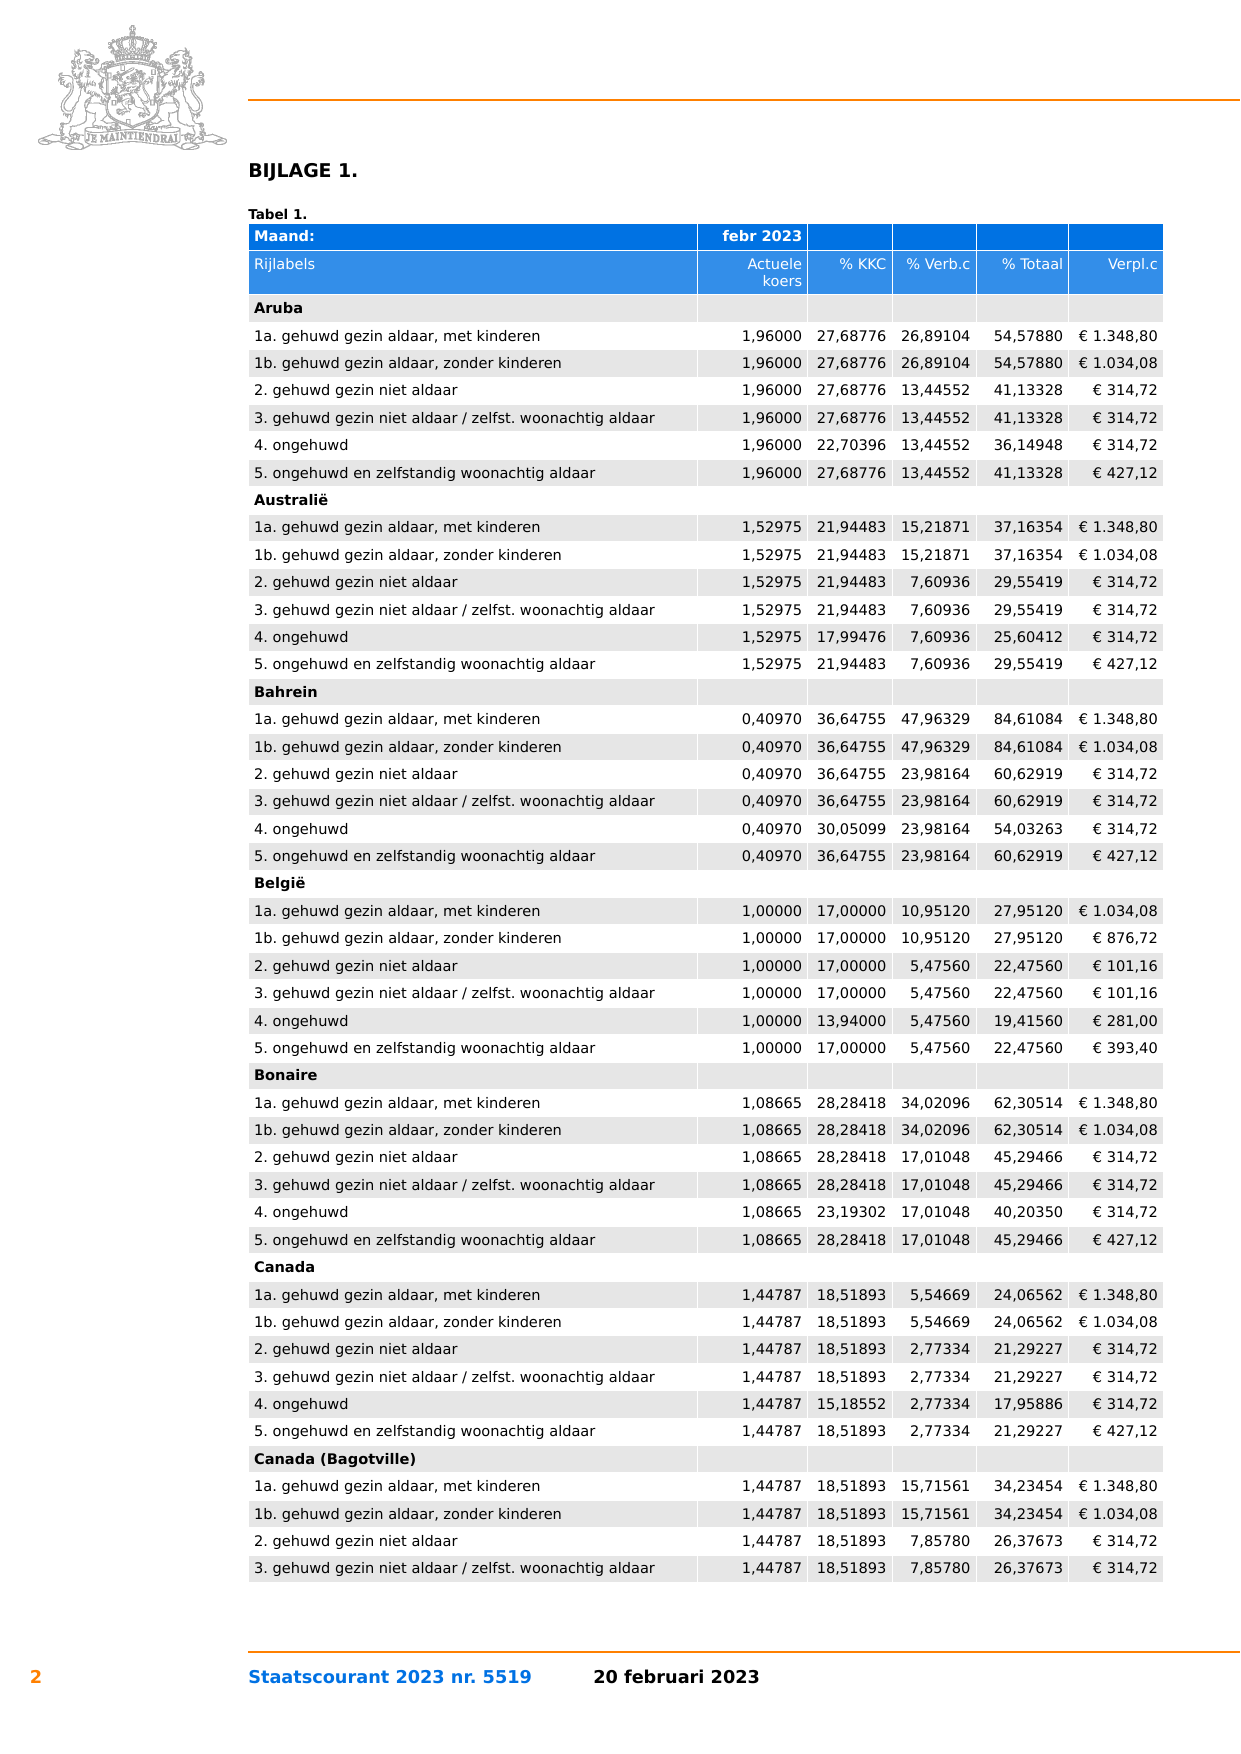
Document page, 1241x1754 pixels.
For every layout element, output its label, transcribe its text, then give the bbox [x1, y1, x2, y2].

table_cell 1a. gehuwd gezin aldaar, met kinderen [249, 323, 697, 349]
table_cell 21,29227 [977, 1364, 1068, 1390]
table_cell 24,06562 [977, 1282, 1068, 1308]
table_cell 4. ongehuwd [249, 1391, 697, 1418]
table_cell 21,94483 [808, 569, 892, 596]
table_cell [893, 487, 976, 513]
table_cell 24,06562 [977, 1309, 1068, 1335]
table_cell € 1.034,08 [1069, 898, 1163, 924]
table_cell 2. gehuwd gezin niet aldaar [249, 761, 697, 787]
table_cell 1,52975 [698, 515, 807, 541]
table_cell 15,18552 [808, 1391, 892, 1418]
table_cell 1,08665 [698, 1172, 807, 1198]
table_cell 22,47560 [977, 953, 1068, 979]
table_cell 1,44787 [698, 1474, 807, 1500]
table_cell 4. ongehuwd [249, 1200, 697, 1226]
table_cell 21,94483 [808, 515, 892, 541]
table_cell % KKC [808, 251, 892, 294]
table_cell € 1.348,80 [1069, 706, 1163, 733]
table_cell 1,00000 [698, 1008, 807, 1034]
table_cell 5,47560 [893, 1035, 976, 1061]
table_cell 41,13328 [977, 378, 1068, 404]
table_cell [977, 1254, 1068, 1281]
table_cell 41,13328 [977, 405, 1068, 431]
table_cell 29,55419 [977, 597, 1068, 623]
table_cell 1,44787 [698, 1501, 807, 1527]
table_cell 34,23454 [977, 1501, 1068, 1527]
table_cell 15,71561 [893, 1501, 976, 1527]
table_cell 18,51893 [808, 1528, 892, 1554]
table_cell 1b. gehuwd gezin aldaar, zonder kinderen [249, 1501, 697, 1527]
table_cell € 314,72 [1069, 1200, 1163, 1226]
table_cell 1b. gehuwd gezin aldaar, zonder kinderen [249, 1117, 697, 1144]
table_cell België [249, 871, 697, 897]
table_header Tabel 1. [248, 207, 1163, 223]
table_cell 2,77334 [893, 1364, 976, 1390]
table_cell 2. gehuwd gezin niet aldaar [249, 569, 697, 596]
table_cell € 314,72 [1069, 789, 1163, 815]
table_cell € 314,72 [1069, 405, 1163, 431]
table_cell [1069, 487, 1163, 513]
table_cell 4. ongehuwd [249, 816, 697, 842]
table_cell 26,89104 [893, 350, 976, 377]
table_cell € 314,72 [1069, 1336, 1163, 1363]
table_cell 1,08665 [698, 1145, 807, 1171]
table_cell 18,51893 [808, 1501, 892, 1527]
table_cell 1,44787 [698, 1419, 807, 1445]
table_cell 28,28418 [808, 1090, 892, 1116]
table_cell 3. gehuwd gezin niet aldaar / zelfst. woonachtig aldaar [249, 597, 697, 623]
table_cell 1b. gehuwd gezin aldaar, zonder kinderen [249, 542, 697, 568]
table_cell [808, 679, 892, 705]
table_cell [808, 871, 892, 897]
table_cell 4. ongehuwd [249, 433, 697, 459]
table_cell 1,96000 [698, 433, 807, 459]
table_cell 21,94483 [808, 597, 892, 623]
table_cell 3. gehuwd gezin niet aldaar / zelfst. woonachtig aldaar [249, 1172, 697, 1198]
table_cell Verpl.c [1069, 251, 1163, 294]
table_cell 34,02096 [893, 1117, 976, 1144]
table_cell 27,68776 [808, 460, 892, 486]
table_cell 1,44787 [698, 1556, 807, 1582]
table_cell 5. ongehuwd en zelfstandig woonachtig aldaar [249, 1419, 697, 1445]
table_cell 1,52975 [698, 569, 807, 596]
table_cell 27,68776 [808, 405, 892, 431]
table_cell 34,23454 [977, 1474, 1068, 1500]
table_cell 13,44552 [893, 433, 976, 459]
table_cell [977, 295, 1068, 322]
table_cell 2. gehuwd gezin niet aldaar [249, 953, 697, 979]
table_cell 17,00000 [808, 926, 892, 952]
table_cell 15,21871 [893, 515, 976, 541]
table_cell 1b. gehuwd gezin aldaar, zonder kinderen [249, 734, 697, 760]
table_cell [977, 871, 1068, 897]
table_cell 18,51893 [808, 1556, 892, 1582]
table_cell 18,51893 [808, 1474, 892, 1500]
table_cell 41,13328 [977, 460, 1068, 486]
table_cell 5,54669 [893, 1309, 976, 1335]
table_cell € 281,00 [1069, 1008, 1163, 1034]
table_cell % Totaal [977, 251, 1068, 294]
table_cell 1,44787 [698, 1336, 807, 1363]
table_cell 62,30514 [977, 1117, 1068, 1144]
table_cell € 314,72 [1069, 597, 1163, 623]
table_cell [808, 295, 892, 322]
table_cell 28,28418 [808, 1172, 892, 1198]
table_cell 1,00000 [698, 898, 807, 924]
table_cell 45,29466 [977, 1227, 1068, 1253]
table_cell 5. ongehuwd en zelfstandig woonachtig aldaar [249, 1227, 697, 1253]
table_cell 60,62919 [977, 789, 1068, 815]
table_cell 54,03263 [977, 816, 1068, 842]
table_cell € 1.034,08 [1069, 1501, 1163, 1527]
table_cell [893, 224, 976, 250]
table_cell 3. gehuwd gezin niet aldaar / zelfst. woonachtig aldaar [249, 1364, 697, 1390]
table_cell 27,68776 [808, 378, 892, 404]
table_cell 21,29227 [977, 1419, 1068, 1445]
table_cell 1b. gehuwd gezin aldaar, zonder kinderen [249, 926, 697, 952]
table_cell 40,20350 [977, 1200, 1068, 1226]
table_cell 15,71561 [893, 1474, 976, 1500]
table_cell 17,01048 [893, 1227, 976, 1253]
table_cell 54,57880 [977, 350, 1068, 377]
table_cell 2. gehuwd gezin niet aldaar [249, 1336, 697, 1363]
table_cell € 427,12 [1069, 1419, 1163, 1445]
table_cell [698, 487, 807, 513]
table_cell 3. gehuwd gezin niet aldaar / zelfst. woonachtig aldaar [249, 789, 697, 815]
table_cell € 1.348,80 [1069, 1090, 1163, 1116]
table_cell [893, 871, 976, 897]
table_cell 34,02096 [893, 1090, 976, 1116]
table_cell 60,62919 [977, 843, 1068, 870]
table_cell [1069, 224, 1163, 250]
subtitle BIJLAGE 1. [248, 160, 1163, 182]
table_cell € 101,16 [1069, 953, 1163, 979]
table_cell 23,19302 [808, 1200, 892, 1226]
table_cell € 1.348,80 [1069, 1282, 1163, 1308]
table_cell [808, 1254, 892, 1281]
table_cell € 427,12 [1069, 843, 1163, 870]
table_cell € 1.034,08 [1069, 350, 1163, 377]
table_cell 1a. gehuwd gezin aldaar, met kinderen [249, 898, 697, 924]
table_cell 18,51893 [808, 1309, 892, 1335]
table_cell [1069, 1063, 1163, 1089]
table_cell € 1.034,08 [1069, 542, 1163, 568]
table_cell 36,64755 [808, 734, 892, 760]
table_cell 5,47560 [893, 980, 976, 1007]
table_cell 1,00000 [698, 1035, 807, 1061]
table_cell 3. gehuwd gezin niet aldaar / zelfst. woonachtig aldaar [249, 1556, 697, 1582]
table_cell [808, 1446, 892, 1472]
table_cell % Verb.c [893, 251, 976, 294]
table_cell 37,16354 [977, 515, 1068, 541]
table_cell 54,57880 [977, 323, 1068, 349]
table_cell 1,00000 [698, 926, 807, 952]
table_cell [698, 1063, 807, 1089]
table_cell 1b. gehuwd gezin aldaar, zonder kinderen [249, 1309, 697, 1335]
table_cell 1,96000 [698, 350, 807, 377]
table_cell € 314,72 [1069, 1364, 1163, 1390]
table_cell 27,95120 [977, 926, 1068, 952]
table_cell € 314,72 [1069, 816, 1163, 842]
table_cell 47,96329 [893, 706, 976, 733]
table_cell 84,61084 [977, 706, 1068, 733]
table_cell 2,77334 [893, 1419, 976, 1445]
table_cell € 314,72 [1069, 761, 1163, 787]
table_cell [698, 1446, 807, 1472]
table_cell 21,29227 [977, 1336, 1068, 1363]
table_cell € 101,16 [1069, 980, 1163, 1007]
table_cell [808, 487, 892, 513]
table_cell 0,40970 [698, 843, 807, 870]
table_cell 18,51893 [808, 1419, 892, 1445]
table_cell € 314,72 [1069, 569, 1163, 596]
table_cell 25,60412 [977, 624, 1068, 651]
table_cell 4. ongehuwd [249, 624, 697, 651]
table_cell [893, 679, 976, 705]
table_cell [1069, 295, 1163, 322]
table_cell 1a. gehuwd gezin aldaar, met kinderen [249, 1090, 697, 1116]
table_cell 5. ongehuwd en zelfstandig woonachtig aldaar [249, 843, 697, 870]
table_cell 2,77334 [893, 1391, 976, 1418]
table_cell 37,16354 [977, 542, 1068, 568]
table_cell 5. ongehuwd en zelfstandig woonachtig aldaar [249, 460, 697, 486]
table_cell Maand: [249, 224, 697, 250]
table_cell 1,44787 [698, 1528, 807, 1554]
table_cell 18,51893 [808, 1282, 892, 1308]
table_cell € 314,72 [1069, 1172, 1163, 1198]
table_cell 0,40970 [698, 761, 807, 787]
table_cell 1,08665 [698, 1117, 807, 1144]
table_cell Bonaire [249, 1063, 697, 1089]
table_cell 60,62919 [977, 761, 1068, 787]
table_cell [698, 679, 807, 705]
table_cell € 314,72 [1069, 1528, 1163, 1554]
table_cell 45,29466 [977, 1145, 1068, 1171]
table_cell [893, 1446, 976, 1472]
table_cell 21,94483 [808, 542, 892, 568]
table_cell 27,95120 [977, 898, 1068, 924]
table_cell 7,60936 [893, 624, 976, 651]
table_cell 2. gehuwd gezin niet aldaar [249, 1528, 697, 1554]
table_cell [893, 295, 976, 322]
table_cell 45,29466 [977, 1172, 1068, 1198]
table_cell 5,47560 [893, 953, 976, 979]
table_cell 1b. gehuwd gezin aldaar, zonder kinderen [249, 350, 697, 377]
table_cell [893, 1254, 976, 1281]
table_cell 17,01048 [893, 1145, 976, 1171]
table_cell 17,00000 [808, 898, 892, 924]
table_cell 2,77334 [893, 1336, 976, 1363]
table_cell 1,96000 [698, 405, 807, 431]
table_cell € 314,72 [1069, 433, 1163, 459]
table_cell 1a. gehuwd gezin aldaar, met kinderen [249, 706, 697, 733]
table_cell [1069, 871, 1163, 897]
table_cell 1,96000 [698, 323, 807, 349]
table_cell 2. gehuwd gezin niet aldaar [249, 378, 697, 404]
table_cell 22,47560 [977, 980, 1068, 1007]
table_cell € 1.348,80 [1069, 515, 1163, 541]
table_cell € 876,72 [1069, 926, 1163, 952]
table_cell 7,60936 [893, 652, 976, 678]
table_cell [1069, 1446, 1163, 1472]
table_cell € 393,40 [1069, 1035, 1163, 1061]
table_cell 13,44552 [893, 405, 976, 431]
table_cell 3. gehuwd gezin niet aldaar / zelfst. woonachtig aldaar [249, 405, 697, 431]
table_cell 17,00000 [808, 953, 892, 979]
table_cell € 1.034,08 [1069, 1117, 1163, 1144]
table_cell 23,98164 [893, 816, 976, 842]
table_cell 1,00000 [698, 980, 807, 1007]
table_cell 17,01048 [893, 1200, 976, 1226]
table_cell 26,89104 [893, 323, 976, 349]
table_cell € 314,72 [1069, 624, 1163, 651]
table_cell 27,68776 [808, 350, 892, 377]
table_cell 22,70396 [808, 433, 892, 459]
table_cell [977, 1446, 1068, 1472]
table_cell 84,61084 [977, 734, 1068, 760]
table_cell 1a. gehuwd gezin aldaar, met kinderen [249, 1282, 697, 1308]
table_cell 28,28418 [808, 1117, 892, 1144]
table_cell Bahrein [249, 679, 697, 705]
table_cell [808, 1063, 892, 1089]
table_cell 1,44787 [698, 1282, 807, 1308]
table_cell 7,85780 [893, 1556, 976, 1582]
table_cell 10,95120 [893, 926, 976, 952]
table_cell 5,54669 [893, 1282, 976, 1308]
table_cell 29,55419 [977, 652, 1068, 678]
table_cell 1,52975 [698, 652, 807, 678]
table_cell € 1.034,08 [1069, 734, 1163, 760]
table_cell 23,98164 [893, 761, 976, 787]
table_cell Australië [249, 487, 697, 513]
table_cell € 314,72 [1069, 378, 1163, 404]
table_cell 13,94000 [808, 1008, 892, 1034]
table_cell [698, 871, 807, 897]
table_cell 28,28418 [808, 1145, 892, 1171]
table_cell € 1.348,80 [1069, 323, 1163, 349]
table_cell 17,00000 [808, 1035, 892, 1061]
table_cell 22,47560 [977, 1035, 1068, 1061]
table_cell € 1.348,80 [1069, 1474, 1163, 1500]
table_cell [1069, 679, 1163, 705]
table_cell 26,37673 [977, 1528, 1068, 1554]
table_cell 36,64755 [808, 789, 892, 815]
table_cell 7,60936 [893, 569, 976, 596]
table_cell 13,44552 [893, 378, 976, 404]
table_cell 7,85780 [893, 1528, 976, 1554]
table_cell 0,40970 [698, 816, 807, 842]
table_cell [893, 1063, 976, 1089]
table_cell 3. gehuwd gezin niet aldaar / zelfst. woonachtig aldaar [249, 980, 697, 1007]
table_cell 15,21871 [893, 542, 976, 568]
table_cell 1,44787 [698, 1309, 807, 1335]
table_cell 17,99476 [808, 624, 892, 651]
table_cell 23,98164 [893, 789, 976, 815]
table_cell 2. gehuwd gezin niet aldaar [249, 1145, 697, 1171]
table_cell € 427,12 [1069, 460, 1163, 486]
table_cell 0,40970 [698, 789, 807, 815]
table_cell 36,64755 [808, 761, 892, 787]
table_cell € 1.034,08 [1069, 1309, 1163, 1335]
table_cell 1,08665 [698, 1227, 807, 1253]
table_cell 30,05099 [808, 816, 892, 842]
table_cell € 314,72 [1069, 1556, 1163, 1582]
table_cell 1,00000 [698, 953, 807, 979]
table_cell [977, 224, 1068, 250]
picture [38, 25, 227, 150]
table_cell 23,98164 [893, 843, 976, 870]
table_cell 4. ongehuwd [249, 1008, 697, 1034]
table_cell febr 2023 [698, 224, 807, 250]
table_cell 5. ongehuwd en zelfstandig woonachtig aldaar [249, 1035, 697, 1061]
table_cell € 314,72 [1069, 1145, 1163, 1171]
table_cell 1a. gehuwd gezin aldaar, met kinderen [249, 1474, 697, 1500]
table_cell 13,44552 [893, 460, 976, 486]
table_cell 1,52975 [698, 597, 807, 623]
table_cell 10,95120 [893, 898, 976, 924]
table_cell 19,41560 [977, 1008, 1068, 1034]
table_cell 1,08665 [698, 1200, 807, 1226]
table_cell 17,95886 [977, 1391, 1068, 1418]
table_cell [977, 487, 1068, 513]
table_cell [808, 224, 892, 250]
table_cell € 427,12 [1069, 1227, 1163, 1253]
table_cell 26,37673 [977, 1556, 1068, 1582]
table_cell 1,52975 [698, 624, 807, 651]
table_cell 18,51893 [808, 1336, 892, 1363]
table_cell 17,01048 [893, 1172, 976, 1198]
table_cell 1,96000 [698, 378, 807, 404]
table_cell Actuele koers [698, 251, 807, 294]
table_cell 5,47560 [893, 1008, 976, 1034]
table_cell 1,08665 [698, 1090, 807, 1116]
table_cell [977, 679, 1068, 705]
table_cell 1,52975 [698, 542, 807, 568]
table_cell Canada [249, 1254, 697, 1281]
table_cell 36,64755 [808, 843, 892, 870]
table_cell 18,51893 [808, 1364, 892, 1390]
table_cell € 427,12 [1069, 652, 1163, 678]
table_cell 1,96000 [698, 460, 807, 486]
table_cell 5. ongehuwd en zelfstandig woonachtig aldaar [249, 652, 697, 678]
table_cell 0,40970 [698, 734, 807, 760]
table_cell 27,68776 [808, 323, 892, 349]
table_cell 29,55419 [977, 569, 1068, 596]
table_cell [977, 1063, 1068, 1089]
table_cell 62,30514 [977, 1090, 1068, 1116]
table_cell [698, 1254, 807, 1281]
table_cell 1,44787 [698, 1391, 807, 1418]
table_cell 21,94483 [808, 652, 892, 678]
table_cell 7,60936 [893, 597, 976, 623]
table_cell [1069, 1254, 1163, 1281]
table_cell 28,28418 [808, 1227, 892, 1253]
table_cell 47,96329 [893, 734, 976, 760]
table_cell 1,44787 [698, 1364, 807, 1390]
table_cell 36,64755 [808, 706, 892, 733]
table_cell € 314,72 [1069, 1391, 1163, 1418]
table_cell 0,40970 [698, 706, 807, 733]
table_cell Rijlabels [249, 251, 697, 294]
table_cell 17,00000 [808, 980, 892, 1007]
table_cell Canada (Bagotville) [249, 1446, 697, 1472]
table_cell Aruba [249, 295, 697, 322]
table_cell 36,14948 [977, 433, 1068, 459]
table_cell [698, 295, 807, 322]
table_cell 1a. gehuwd gezin aldaar, met kinderen [249, 515, 697, 541]
